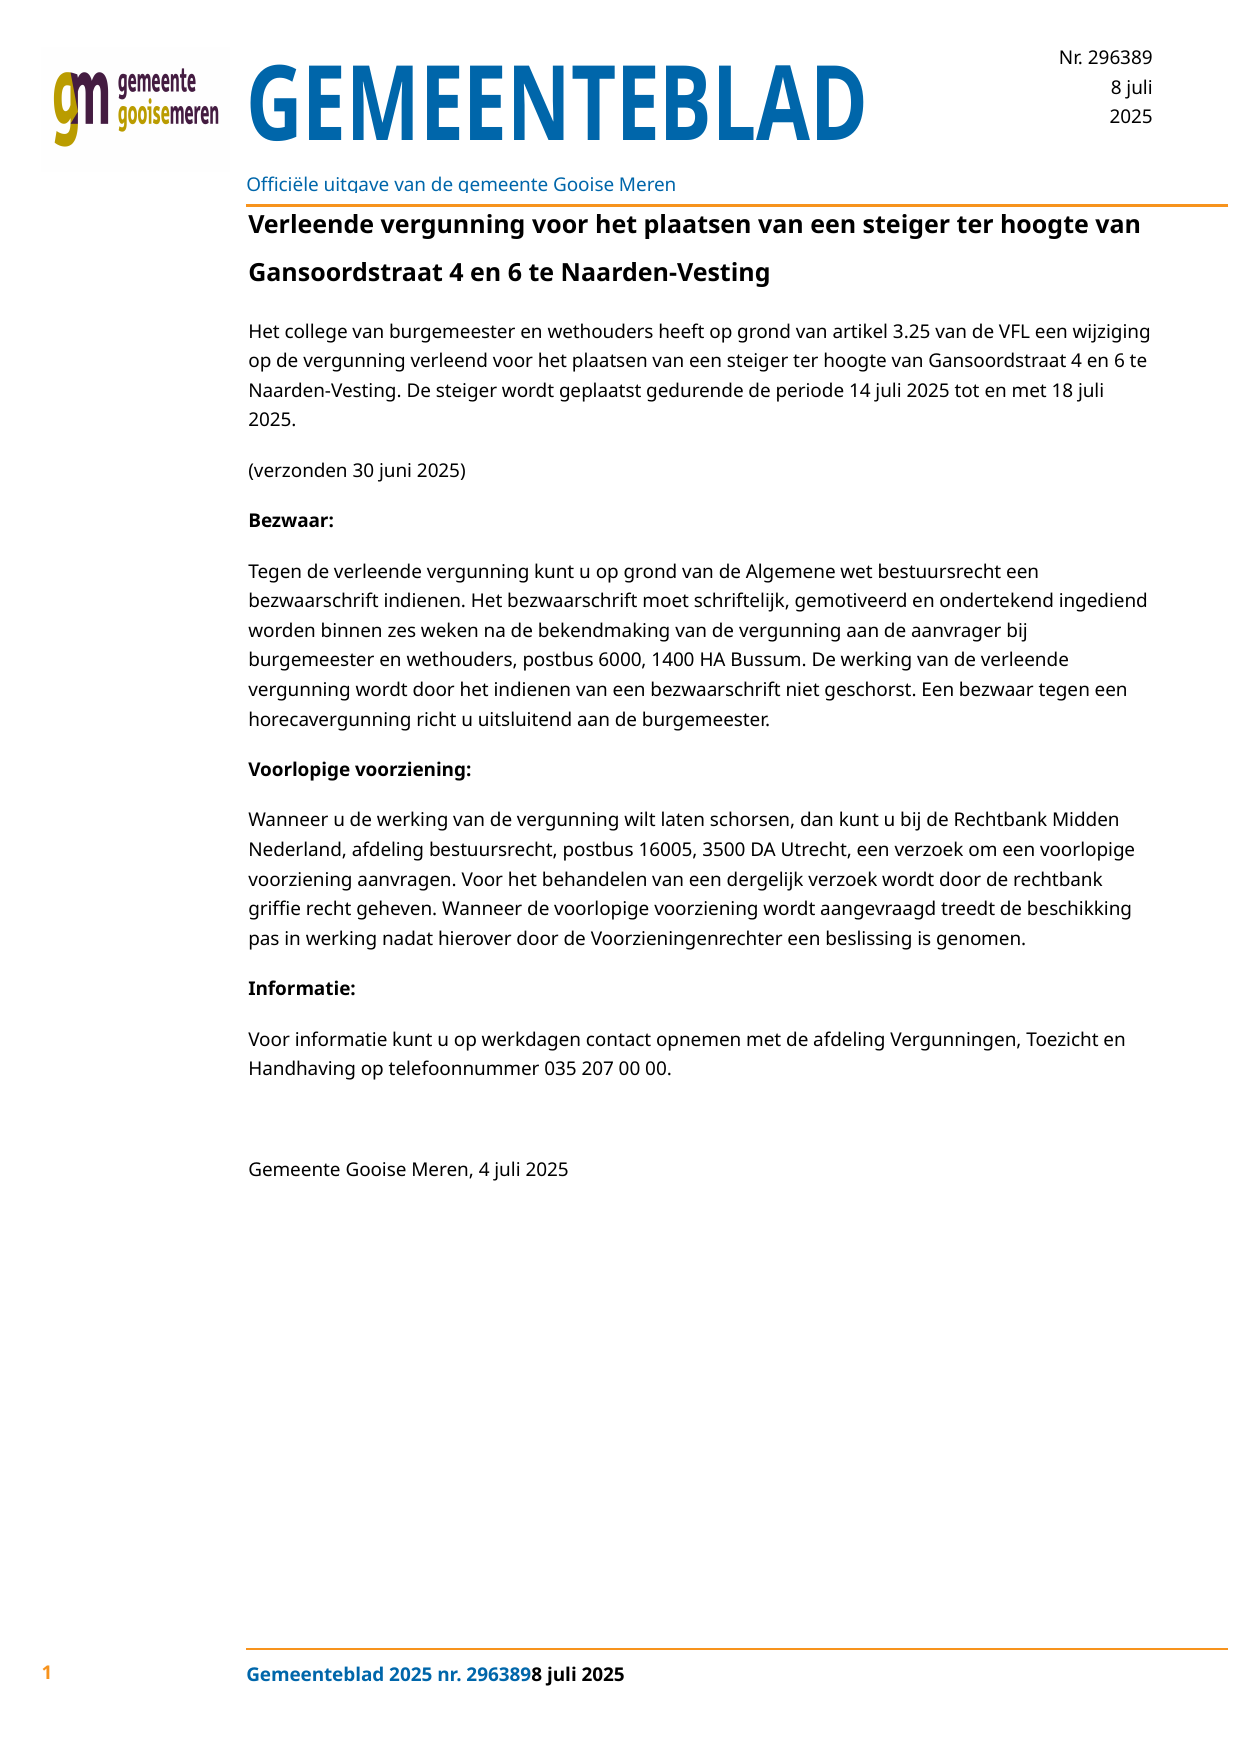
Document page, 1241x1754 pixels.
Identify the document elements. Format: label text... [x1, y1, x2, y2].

text Wanneer u de werking van de vergunning wilt laten schorsen, dan kunt u bij de Rechtbank Midden Nederland, afdeling bestuursrecht, postbus 16005, 3500 DA Utrecht, een verzoek om een voorlopige voorziening aanvragen. Voor het behandelen van een dergelijk verzoek wordt door de rechtbank griffie recht geheven. Wanneer de voorlopige voorziening wordt aangevraagd treedt de beschikking pas in werking nadat hierover door de Voorzieningenrechter een beslissing is genomen. [248, 807, 1152, 951]
text Informatie: [248, 975, 1152, 1001]
picture [41, 47, 231, 172]
text Voorlopige voorziening: [248, 756, 1152, 782]
text Het college van burgemeester en wethouders heeft op grond van artikel 3.25 van de VFL een wijziging op de vergunning verleend voor het plaatsen van een steiger ter hoogte van Gansoordstraat 4 en 6 te Naarden-Vesting. De steiger wordt geplaatst gedurende de periode 14 juli 2025 tot en met 18 juli 2025. [248, 318, 1152, 432]
text (verzonden 30 juni 2025) [248, 457, 1152, 483]
text Tegen de verleende vergunning kunt u op grond van de Algemene wet bestuursrecht een bezwaarschrift indienen. Het bezwaarschrift moet schriftelijk, gemotiveerd en ondertekend ingediend worden binnen zes weken na de bekendmaking van de vergunning aan de aanvrager bij burgemeester en wethouders, postbus 6000, 1400 HA Bussum. De werking van de verleende vergunning wordt door het indienen van een bezwaarschrift niet geschorst. Een bezwaar tegen een horecavergunning richt u uitsluitend aan de burgemeester. [248, 558, 1152, 732]
text Gemeente Gooise Meren, 4 juli 2025 [248, 1156, 1152, 1182]
text Verleende vergunning voor het plaatsen van een steiger ter hoogte van Gansoordstraat 4 en 6 te Naarden-Vesting [248, 207, 1152, 288]
text Voor informatie kunt u op werkdagen contact opnemen met de afdeling Vergunningen, Toezicht en Handhaving op telefoonnummer 035 207 00 00. [248, 1026, 1152, 1081]
text Bezwaar: [248, 507, 1152, 533]
